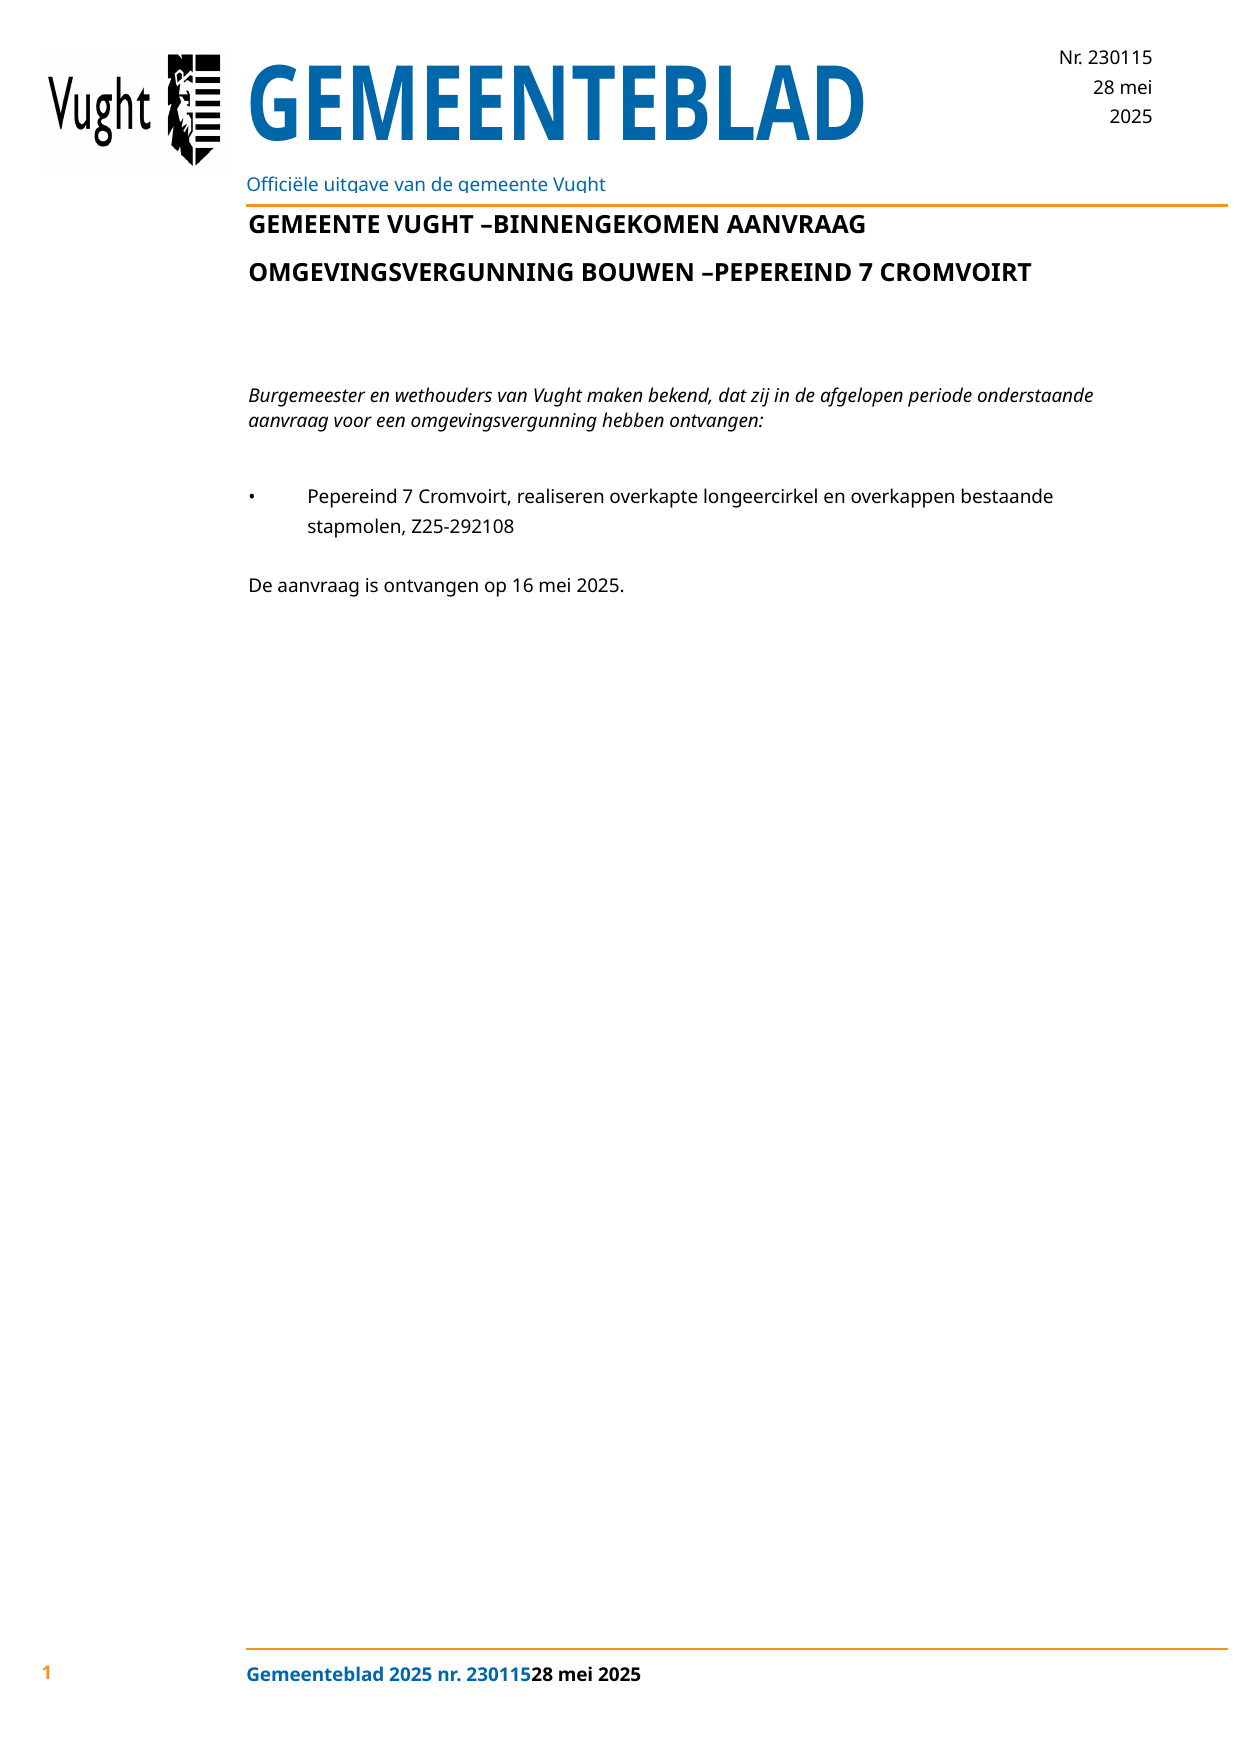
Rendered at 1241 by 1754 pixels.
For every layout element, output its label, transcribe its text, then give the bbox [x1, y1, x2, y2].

picture [41, 47, 231, 172]
text GEMEENTE VUGHT –BINNENGEKOMEN AANVRAAG OMGEVINGSVERGUNNING BOUWEN –PEPEREIND 7 CROMVOIRT [248, 207, 1152, 288]
text Burgemeester en wethouders van Vught maken bekend, dat zij in de afgelopen periode onderstaande aanvraag voor een omgevingsvergunning hebben ontvangen: [248, 382, 1152, 433]
list Pepereind 7 Cromvoirt, realiseren overkapte longeercirkel en overkappen bestaande stapmolen, Z25-292108 [248, 484, 1152, 539]
text De aanvraag is ontvangen op 16 mei 2025. [248, 572, 1152, 598]
